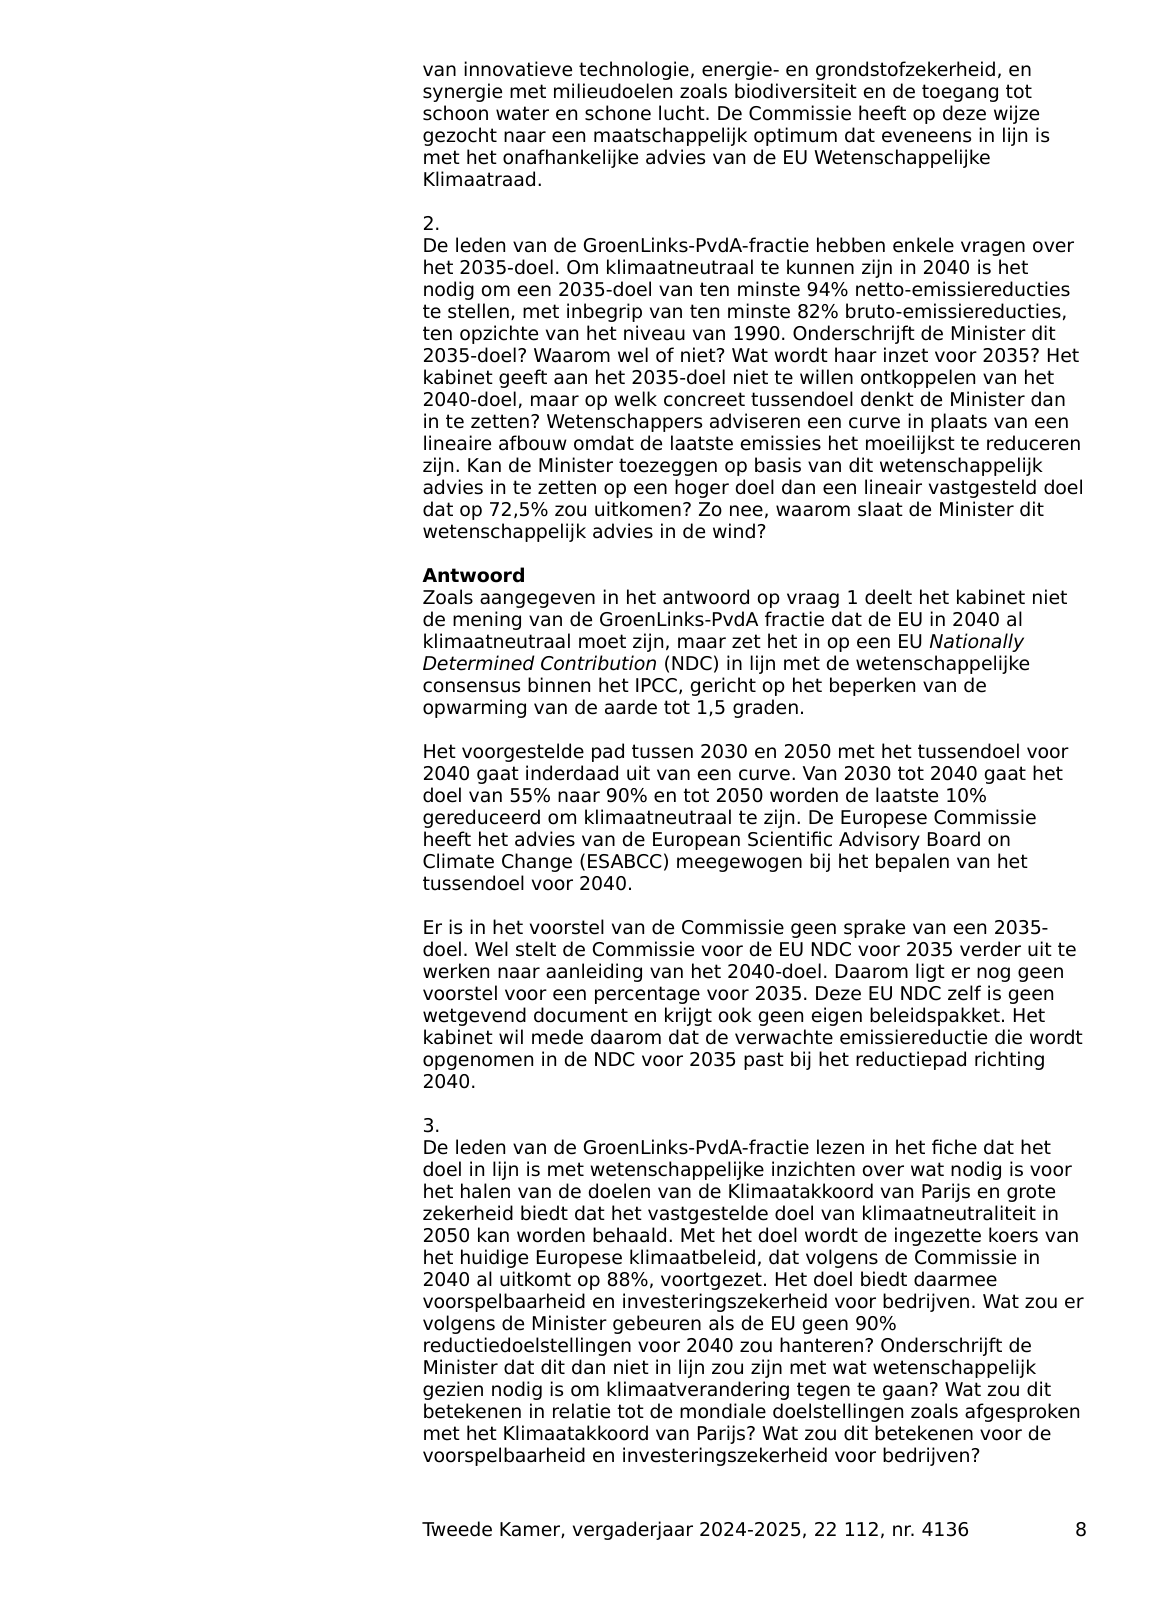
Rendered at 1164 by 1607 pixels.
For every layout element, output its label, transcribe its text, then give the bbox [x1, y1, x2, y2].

text Antwoord [422, 565, 1087, 587]
text Er is in het voorstel van de Commissie geen sprake van een 2035-doel. Wel stelt de Commissie voor de EU NDC voor 2035 verder uit te werken naar aanleiding van het 2040-doel. Daarom ligt er nog geen voorstel voor een percentage voor 2035. Deze EU NDC zelf is geen wetgevend document en krijgt ook geen eigen beleidspakket. Het kabinet wil mede daarom dat de verwachte emissiereductie die wordt opgenomen in de NDC voor 2035 past bij het reductiepad richting 2040. [422, 917, 1087, 1093]
text De leden van de GroenLinks-PvdA-fractie lezen in het fiche dat het doel in lijn is met wetenschappelijke inzichten over wat nodig is voor het halen van de doelen van de Klimaatakkoord van Parijs en grote zekerheid biedt dat het vastgestelde doel van klimaatneutraliteit in 2050 kan worden behaald. Met het doel wordt de ingezette koers van het huidige Europese klimaatbeleid, dat volgens de Commissie in 2040 al uitkomt op 88%, voortgezet. Het doel biedt daarmee voorspelbaarheid en investeringszekerheid voor bedrijven. Wat zou er volgens de Minister gebeuren als de EU geen 90% reductiedoelstellingen voor 2040 zou hanteren? Onderschrijft de Minister dat dit dan niet in lijn zou zijn met wat wetenschappelijk gezien nodig is om klimaatverandering tegen te gaan? Wat zou dit betekenen in relatie tot de mondiale doelstellingen zoals afgesproken met het Klimaatakkoord van Parijs? Wat zou dit betekenen voor de voorspelbaarheid en investeringszekerheid voor bedrijven? [422, 1137, 1087, 1467]
text De leden van de GroenLinks-PvdA-fractie hebben enkele vragen over het 2035-doel. Om klimaatneutraal te kunnen zijn in 2040 is het nodig om een 2035-doel van ten minste 94% netto-emissiereducties te stellen, met inbegrip van ten minste 82% bruto-emissiereducties, ten opzichte van het niveau van 1990. Onderschrijft de Minister dit 2035-doel? Waarom wel of niet? Wat wordt haar inzet voor 2035? Het kabinet geeft aan het 2035-doel niet te willen ontkoppelen van het 2040-doel, maar op welk concreet tussendoel denkt de Minister dan in te zetten? Wetenschappers adviseren een curve in plaats van een lineaire afbouw omdat de laatste emissies het moeilijkst te reduceren zijn. Kan de Minister toezeggen op basis van dit wetenschappelijk advies in te zetten op een hoger doel dan een lineair vastgesteld doel dat op 72,5% zou uitkomen? Zo nee, waarom slaat de Minister dit wetenschappelijk advies in de wind? [422, 235, 1087, 543]
text 2. [422, 213, 1087, 235]
text Het voorgestelde pad tussen 2030 en 2050 met het tussendoel voor 2040 gaat inderdaad uit van een curve. Van 2030 tot 2040 gaat het doel van 55% naar 90% en tot 2050 worden de laatste 10% gereduceerd om klimaatneutraal te zijn. De Europese Commissie heeft het advies van de European Scientific Advisory Board on Climate Change (ESABCC) meegewogen bij het bepalen van het tussendoel voor 2040. [422, 741, 1087, 895]
text 3. [422, 1115, 1087, 1137]
text Zoals aangegeven in het antwoord op vraag 1 deelt het kabinet niet de mening van de GroenLinks-PvdA fractie dat de EU in 2040 al klimaatneutraal moet zijn, maar zet het in op een EU Nationally Determined Contribution (NDC) in lijn met de wetenschappelijke consensus binnen het IPCC, gericht op het beperken van de opwarming van de aarde tot 1,5 graden. [422, 587, 1087, 719]
text van innovatieve technologie, energie- en grondstofzekerheid, en synergie met milieudoelen zoals biodiversiteit en de toegang tot schoon water en schone lucht. De Commissie heeft op deze wijze gezocht naar een maatschappelijk optimum dat eveneens in lijn is met het onafhankelijke advies van de EU Wetenschappelijke Klimaatraad. [422, 59, 1087, 191]
